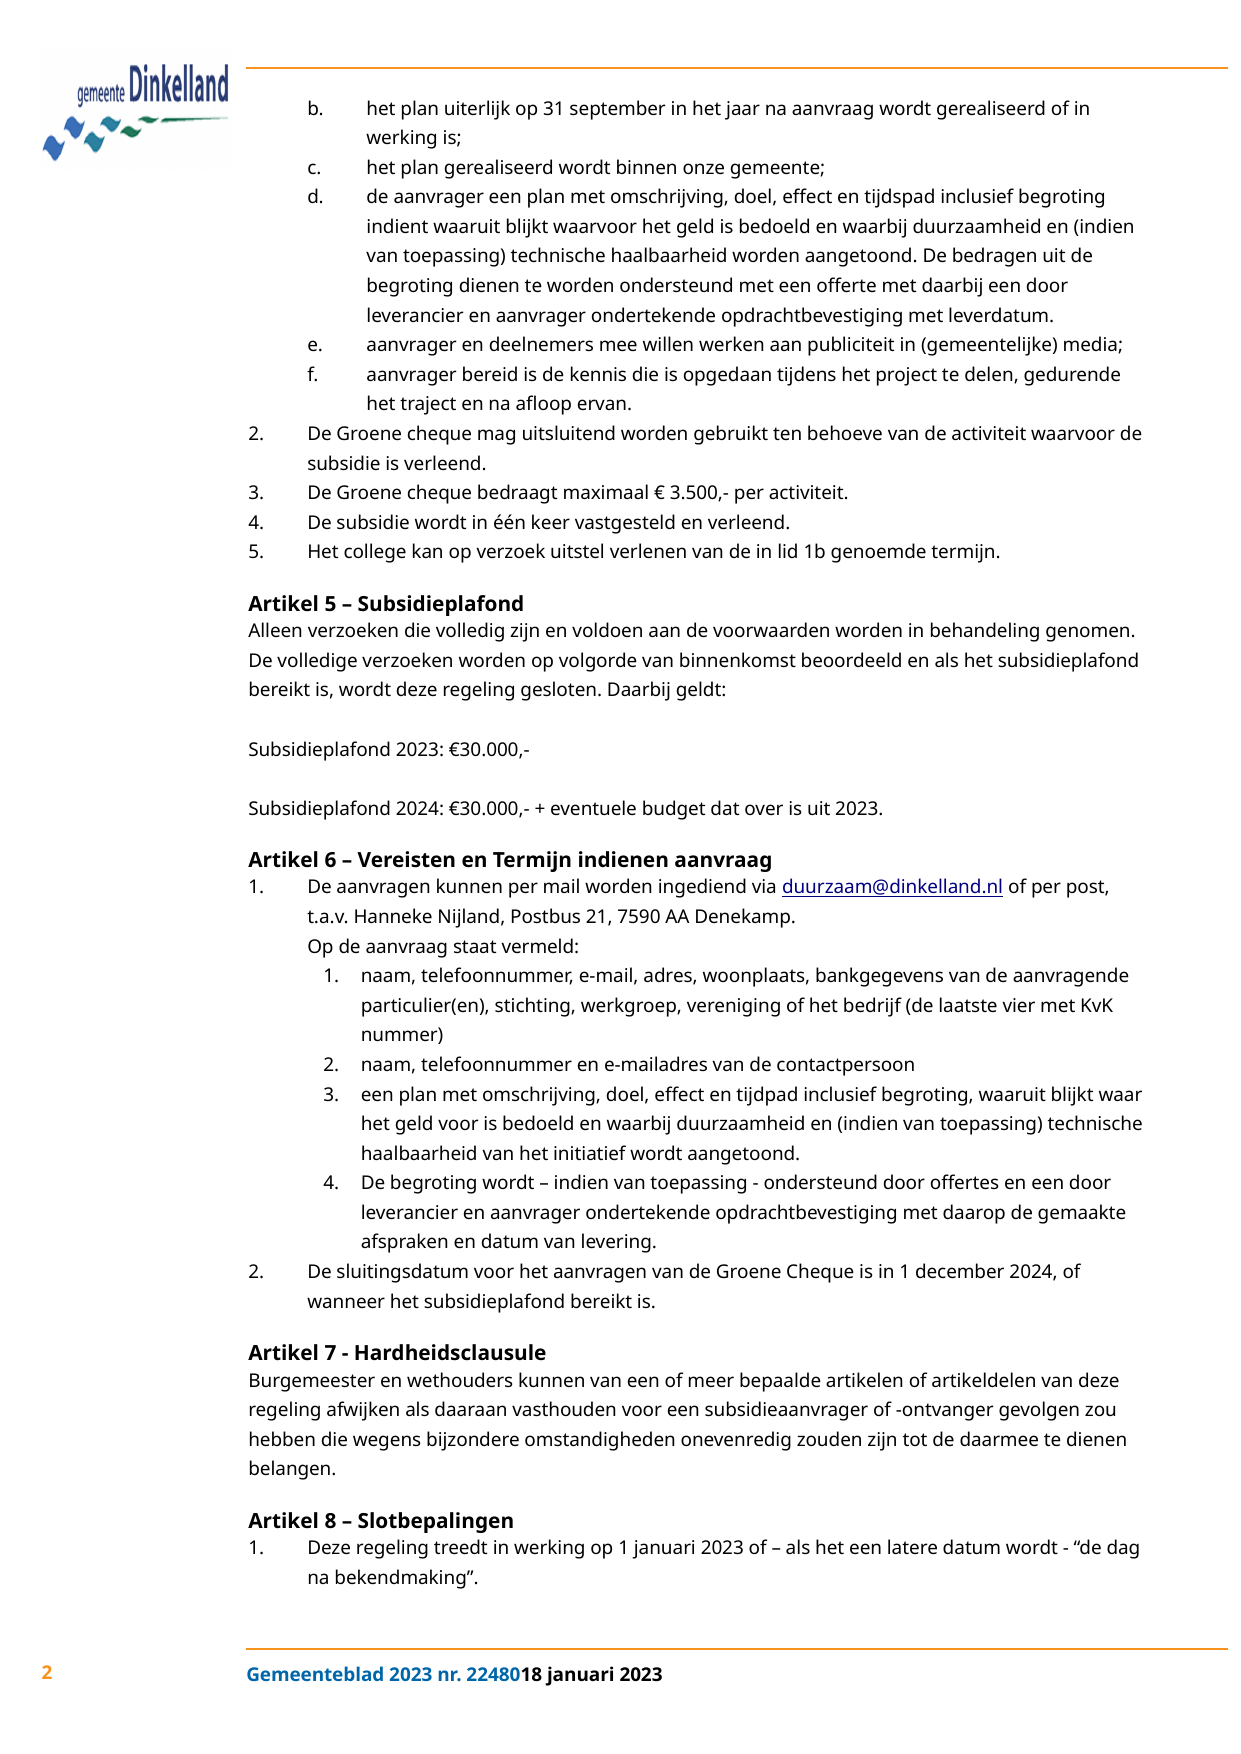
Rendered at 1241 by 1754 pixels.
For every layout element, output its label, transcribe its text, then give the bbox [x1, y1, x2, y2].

list Op de aanvraag staat vermeld: [248, 933, 1152, 959]
list De subsidie wordt in één keer vastgesteld en verleend. [248, 509, 1152, 535]
text Artikel 8 – Slotbepalingen [248, 1506, 1152, 1534]
list de aanvrager een plan met omschrijving, doel, effect en tijdspad inclusief begroting indient waaruit blijkt waarvoor het geld is bedoeld en waarbij duurzaamheid en (indien van toepassing) technische haalbaarheid worden aangetoond. De bedragen uit de begroting dienen te worden ondersteund met een offerte met daarbij een door leverancier en aanvrager ondertekende opdrachtbevestiging met leverdatum. [307, 183, 1152, 328]
list een plan met omschrijving, doel, effect en tijdpad inclusief begroting, waaruit blijkt waar het geld voor is bedoeld en waarbij duurzaamheid en (indien van toepassing) technische haalbaarheid van het initiatief wordt aangetoond. [323, 1081, 1152, 1166]
list het plan uiterlijk op 31 september in het jaar na aanvraag wordt gerealiseerd of in werking is; [307, 95, 1152, 150]
text Subsidieplafond 2024: €30.000,- + eventuele budget dat over is uit 2023. [248, 795, 1152, 821]
list De Groene cheque mag uitsluitend worden gebruikt ten behoeve van de activiteit waarvoor de subsidie is verleend. [248, 420, 1152, 476]
list De Groene cheque bedraagt maximaal € 3.500,- per activiteit. [248, 479, 1152, 505]
text Subsidieplafond 2023: €30.000,- [248, 736, 1152, 761]
list De begroting wordt – indien van toepassing - ondersteund door offertes en een door leverancier en aanvrager ondertekende opdrachtbevestiging met daarop de gemaakte afspraken en datum van levering. [323, 1169, 1152, 1254]
text Burgemeester en wethouders kunnen van een of meer bepaalde artikelen of artikeldelen van deze regeling afwijken als daaraan vasthouden voor een subsidieaanvrager of -ontvanger gevolgen zou hebben die wegens bijzondere omstandigheden onevenredig zouden zijn tot de daarmee te dienen belangen. [248, 1367, 1152, 1481]
list Het college kan op verzoek uitstel verlenen van de in lid 1b genoemde termijn. [248, 538, 1152, 564]
list aanvrager en deelnemers mee willen werken aan publiciteit in (gemeentelijke) media; [307, 331, 1152, 357]
list Deze regeling treedt in werking op 1 januari 2023 of – als het een latere datum wordt - “de dag na bekendmaking”. [248, 1534, 1152, 1590]
list aanvrager bereid is de kennis die is opgedaan tijdens het project te delen, gedurende het traject en na afloop ervan. [307, 361, 1152, 416]
list naam, telefoonnummer en e-mailadres van de contactpersoon [323, 1051, 1152, 1077]
text Artikel 5 – Subsidieplafond [248, 589, 1152, 617]
list De sluitingsdatum voor het aanvragen van de Groene Cheque is in 1 december 2024, of wanneer het subsidieplafond bereikt is. [248, 1258, 1152, 1314]
text Alleen verzoeken die volledig zijn en voldoen aan de voorwaarden worden in behandeling genomen. De volledige verzoeken worden op volgorde van binnenkomst beoordeeld en als het subsidieplafond bereikt is, wordt deze regeling gesloten. Daarbij geldt: [248, 617, 1152, 702]
text Artikel 6 – Vereisten en Termijn indienen aanvraag [248, 845, 1152, 874]
list naam, telefoonnummer, e-mail, adres, woonplaats, bankgegevens van de aanvragende particulier(en), stichting, werkgroep, vereniging of het bedrijf (de laatste vier met KvK nummer) [323, 962, 1152, 1047]
list De aanvragen kunnen per mail worden ingediend via duurzaam@dinkelland.nl of per post, t.a.v. Hanneke Nijland, Postbus 21, 7590 AA Denekamp. [248, 874, 1152, 929]
picture [41, 47, 231, 172]
text Artikel 7 - Hardheidsclausule [248, 1338, 1152, 1367]
list het plan gerealiseerd wordt binnen onze gemeente; [307, 154, 1152, 180]
